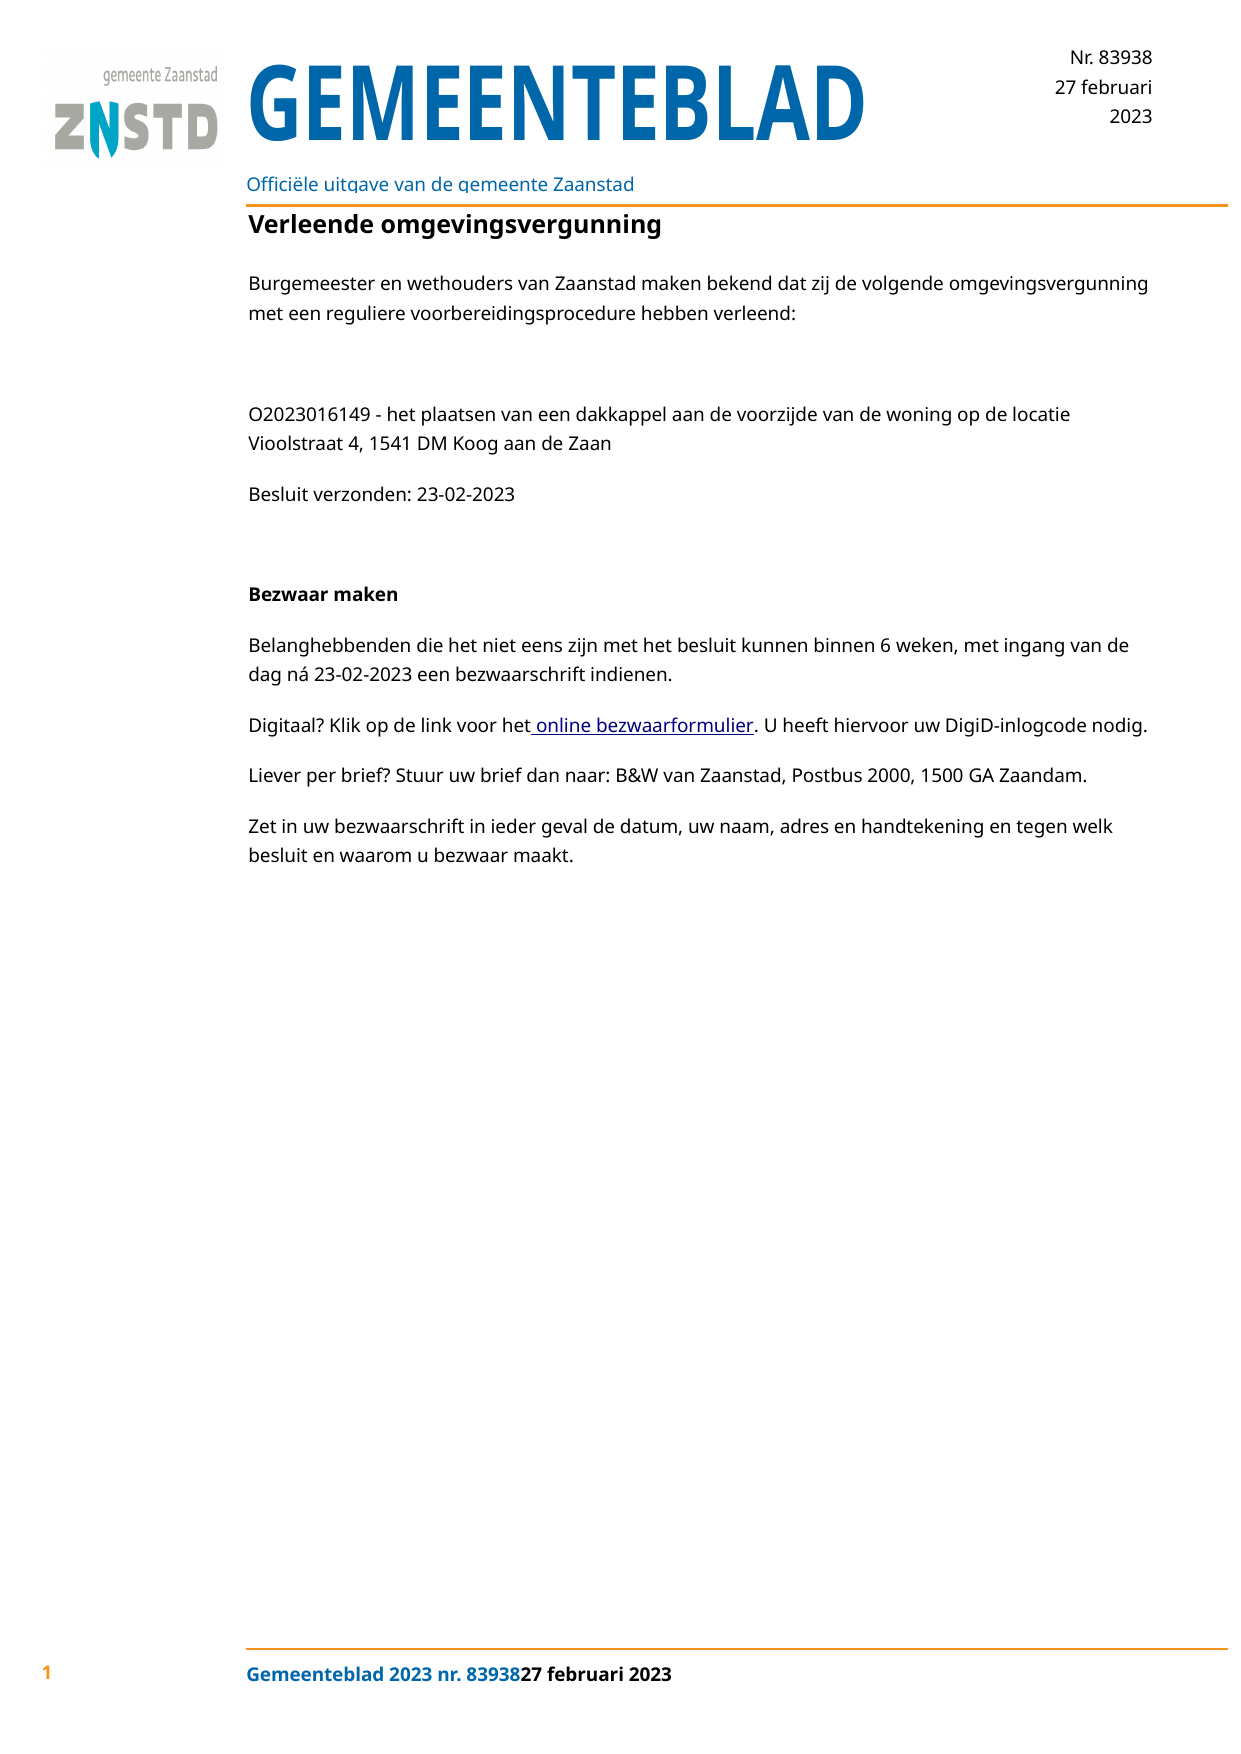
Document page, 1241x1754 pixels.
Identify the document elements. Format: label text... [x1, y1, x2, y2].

text Burgemeester en wethouders van Zaanstad maken bekend dat zij de volgende omgevingsvergunning met een reguliere voorbereidingsprocedure hebben verleend: [248, 270, 1152, 326]
text Zet in uw bezwaarschrift in ieder geval de datum, uw naam, adres en handtekening en tegen welk besluit en waarom u bezwaar maakt. [248, 813, 1152, 868]
text Verleende omgevingsvergunning [248, 207, 1152, 241]
text Bezwaar maken [248, 582, 1152, 607]
picture [41, 47, 231, 172]
text Besluit verzonden: 23-02-2023 [248, 481, 1152, 506]
text Digitaal? Klik op de link voor het online bezwaarformulier. U heeft hiervoor uw DigiD-inlogcode nodig. [248, 712, 1152, 738]
text O2023016149 - het plaatsen van een dakkappel aan de voorzijde van de woning op de locatie Vioolstraat 4, 1541 DM Koog aan de Zaan [248, 401, 1152, 456]
text Liever per brief? Stuur uw brief dan naar: B&W van Zaanstad, Postbus 2000, 1500 GA Zaandam. [248, 762, 1152, 788]
text Belanghebbenden die het niet eens zijn met het besluit kunnen binnen 6 weken, met ingang van de dag ná 23-02-2023 een bezwaarschrift indienen. [248, 632, 1152, 687]
